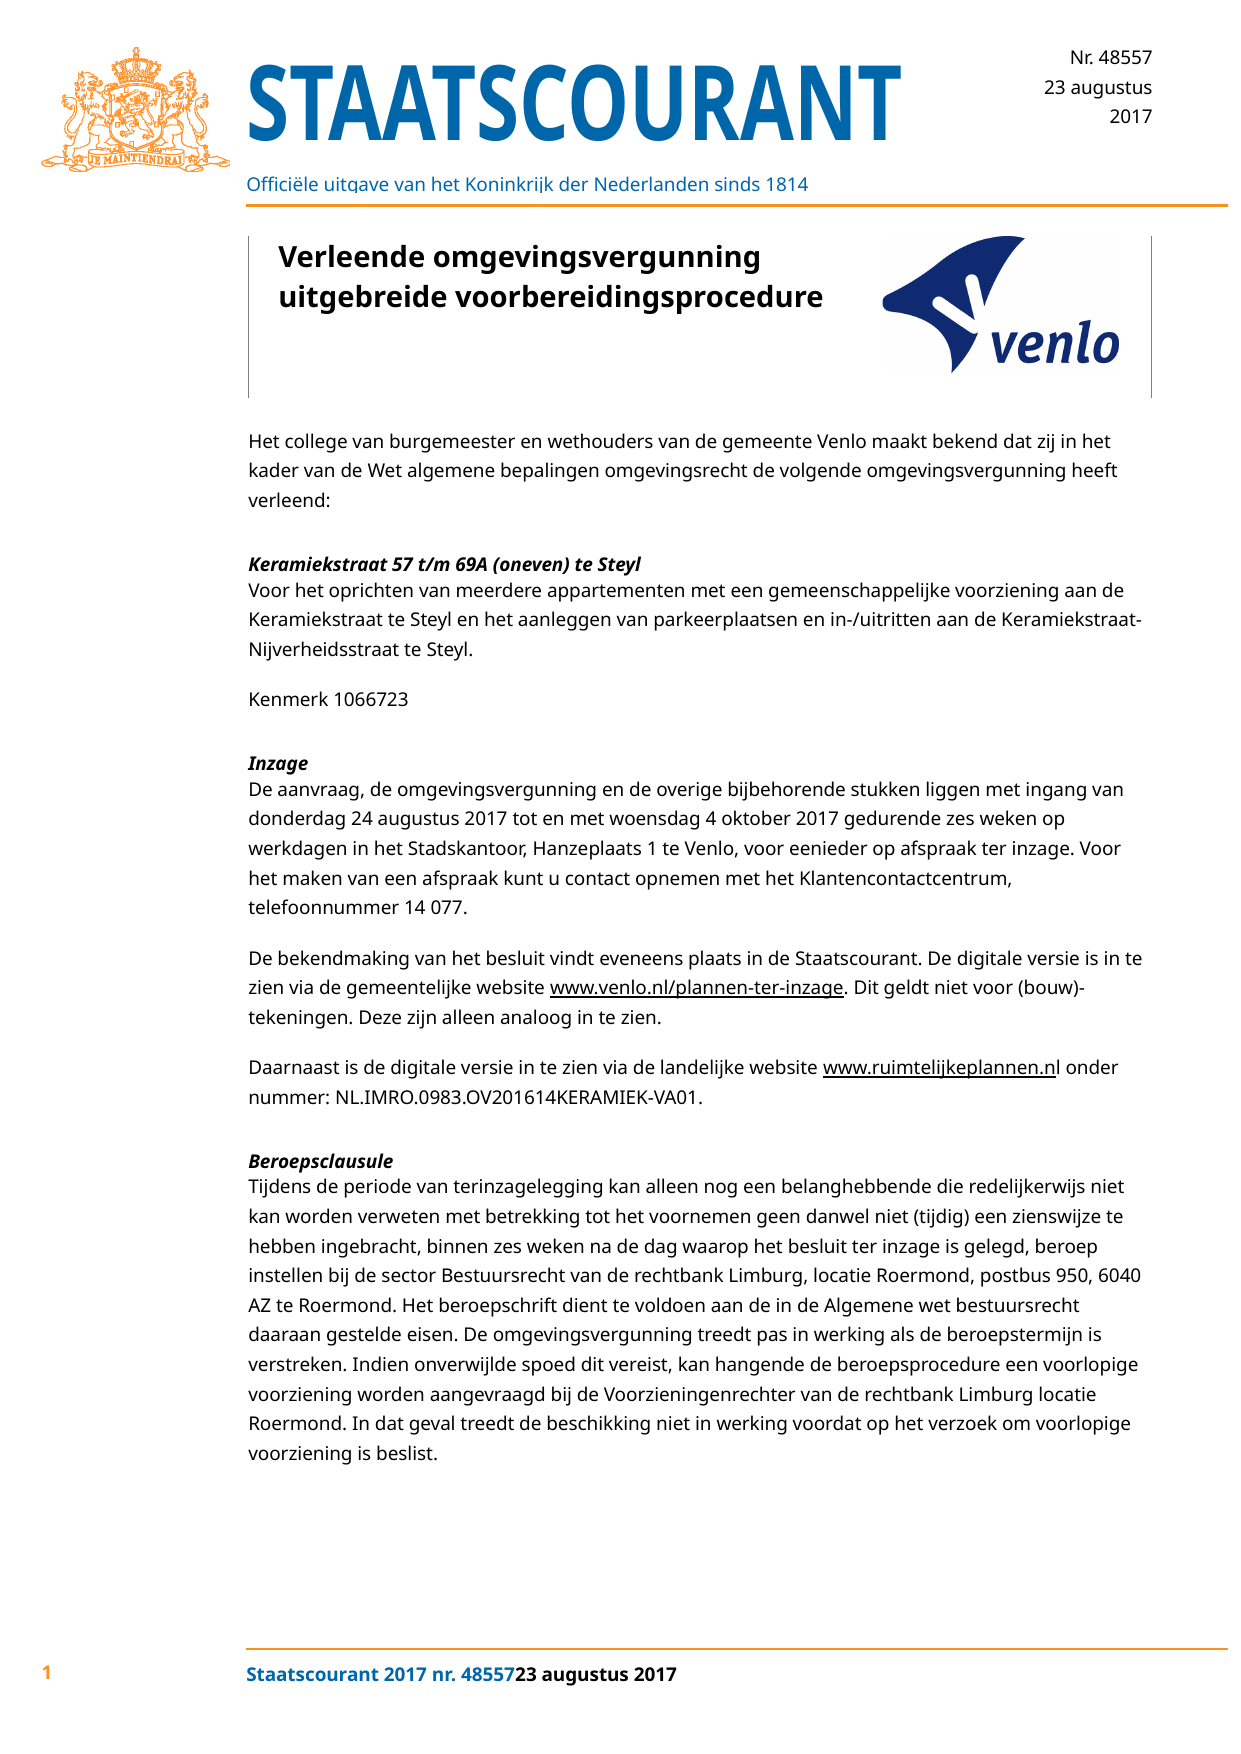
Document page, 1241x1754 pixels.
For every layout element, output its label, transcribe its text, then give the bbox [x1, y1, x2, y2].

text Tijdens de periode van terinzagelegging kan alleen nog een belanghebbende die redelijkerwijs niet kan worden verweten met betrekking tot het voornemen geen danwel niet (tijdig) een zienswijze te hebben ingebracht, binnen zes weken na de dag waarop het besluit ter inzage is gelegd, beroep instellen bij de sector Bestuursrecht van de rechtbank Limburg, locatie Roermond, postbus 950, 6040 AZ te Roermond. Het beroepschrift dient te voldoen aan de in de Algemene wet bestuursrecht daaraan gestelde eisen. De omgevingsvergunning treedt pas in werking als de beroepstermijn is verstreken. Indien onverwijlde spoed dit vereist, kan hangende de beroepsprocedure een voorlopige voorziening worden aangevraagd bij de Voorzieningenrechter van de rechtbank Limburg locatie Roermond. In dat geval treedt de beschikking niet in werking voordat op het verzoek om voorlopige voorziening is beslist. [248, 1174, 1152, 1466]
table_header Verleende omgevingsvergunning uitgebreide voorbereidingsprocedure [249, 236, 850, 398]
picture [41, 47, 231, 172]
text Kenmerk 1066723 [248, 686, 1152, 712]
text Het college van burgemeester en wethouders van de gemeente Venlo maakt bekend dat zij in het kader van de Wet algemene bepalingen omgevingsrecht de volgende omgevingsvergunning heeft verleend: [248, 428, 1152, 513]
text Daarnaast is de digitale versie in te zien via de landelijke website www.ruimtelijkeplannen.nl onder nummer: NL.IMRO.0983.OV201614KERAMIEK-VA01. [248, 1054, 1152, 1110]
text Inzage [248, 750, 1152, 776]
picture [882, 236, 1119, 373]
text Beroepsclausule [248, 1148, 1152, 1174]
text Keramiekstraat 57 t/m 69A (oneven) te Steyl [248, 551, 1152, 577]
table_header [850, 236, 1151, 398]
text De bekendmaking van het besluit vindt eveneens plaats in de Staatscourant. De digitale versie is in te zien via de gemeentelijke website www.venlo.nl/plannen-ter-inzage. Dit geldt niet voor (bouw)-tekeningen. Deze zijn alleen analoog in te zien. [248, 945, 1152, 1030]
text De aanvraag, de omgevingsvergunning en de overige bijbehorende stukken liggen met ingang van donderdag 24 augustus 2017 tot en met woensdag 4 oktober 2017 gedurende zes weken op werkdagen in het Stadskantoor, Hanzeplaats 1 te Venlo, voor eenieder op afspraak ter inzage. Voor het maken van een afspraak kunt u contact opnemen met het Klantencontactcentrum, telefoonnummer 14 077. [248, 776, 1152, 920]
text Voor het oprichten van meerdere appartementen met een gemeenschappelijke voorziening aan de Keramiekstraat te Steyl en het aanleggen van parkeerplaatsen en in-/uitritten aan de Keramiekstraat-Nijverheidsstraat te Steyl. [248, 577, 1152, 662]
